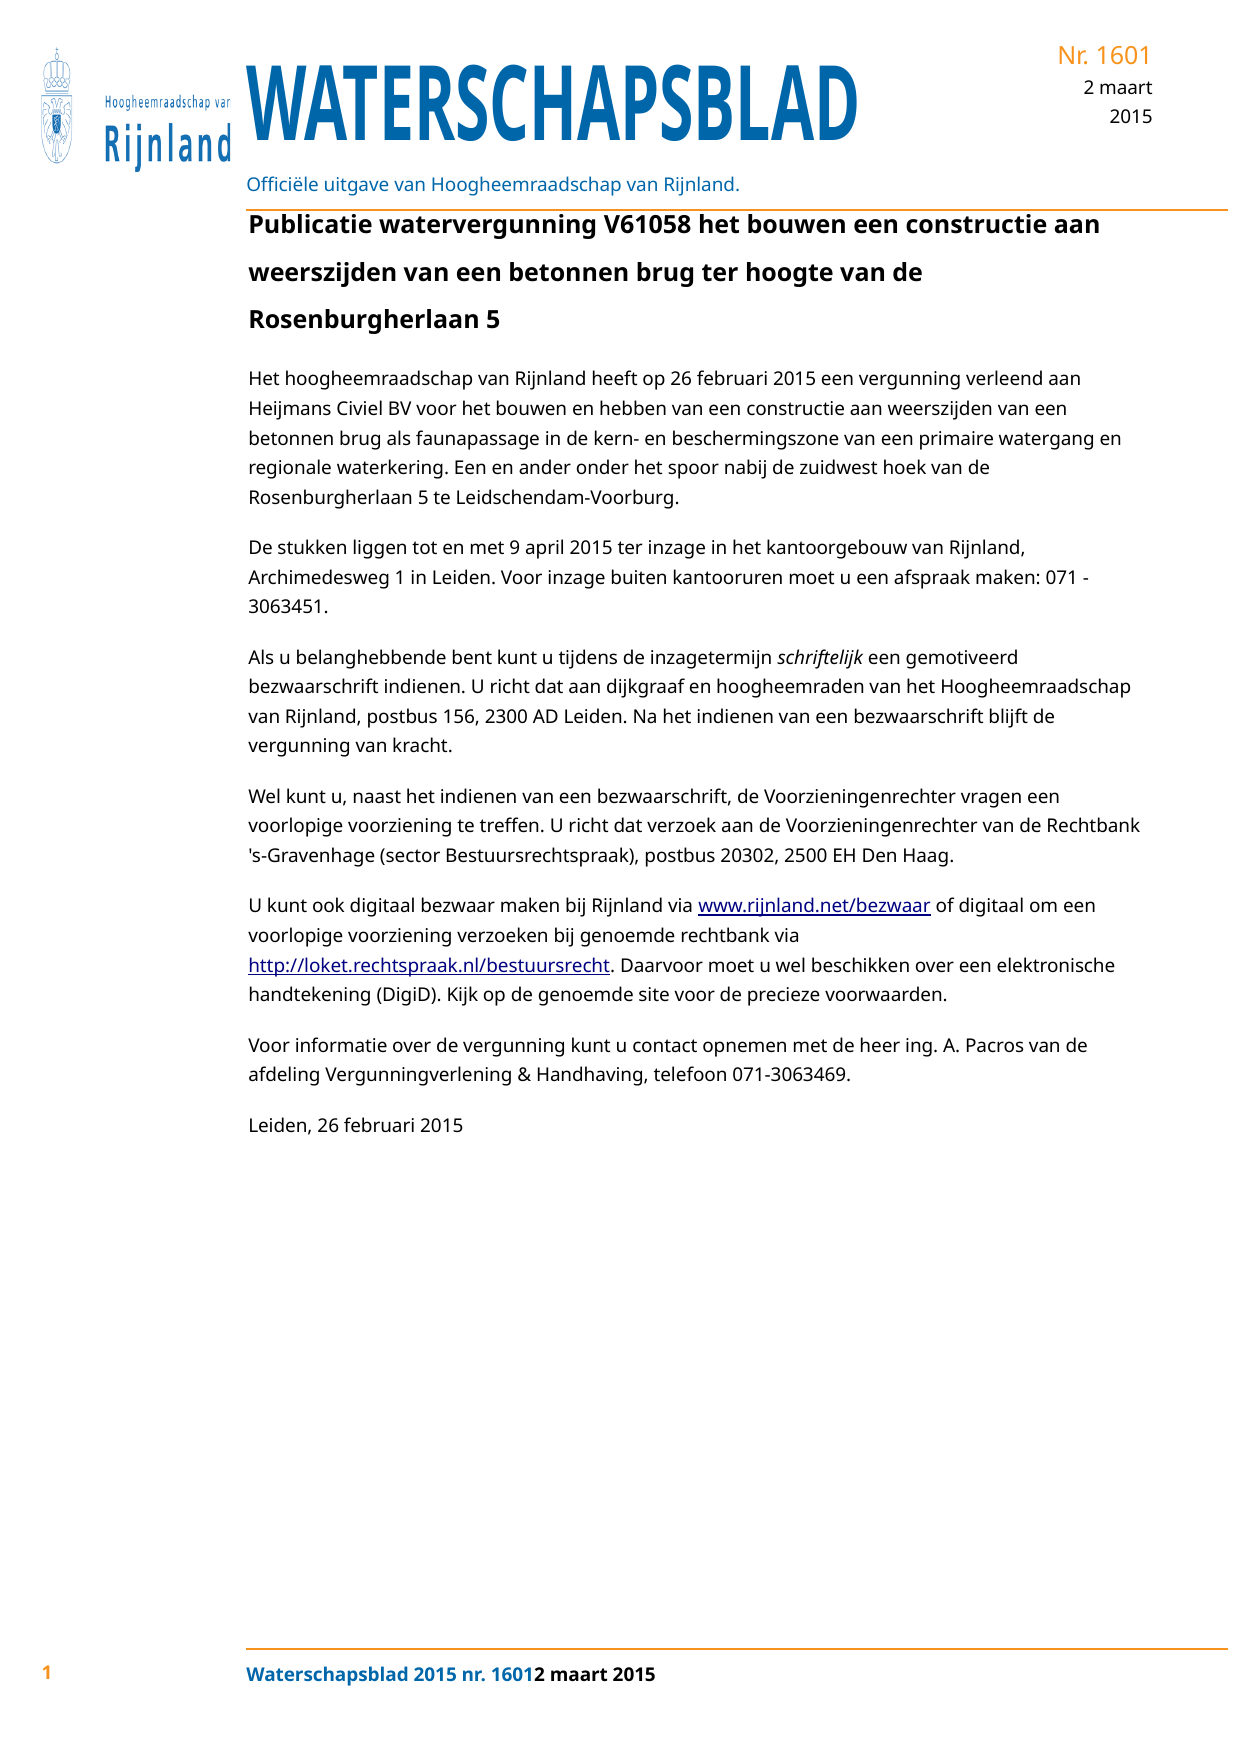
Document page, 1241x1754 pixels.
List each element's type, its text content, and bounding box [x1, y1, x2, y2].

text Wel kunt u, naast het indienen van een bezwaarschrift, de Voorzieningenrechter vragen een voorlopige voorziening te treffen. U richt dat verzoek aan de Voorzieningenrechter van de Rechtbank 's-Gravenhage (sector Bestuursrechtspraak), postbus 20302, 2500 EH Den Haag. [248, 783, 1152, 868]
text Voor informatie over de vergunning kunt u contact opnemen met de heer ing. A. Pacros van de afdeling Vergunningverlening & Handhaving, telefoon 071-3063469. [248, 1032, 1152, 1087]
text Leiden, 26 februari 2015 [248, 1112, 1152, 1137]
picture [41, 47, 231, 172]
text U kunt ook digitaal bezwaar maken bij Rijnland via www.rijnland.net/bezwaar of digitaal om een voorlopige voorziening verzoeken bij genoemde rechtbank via http://loket.rechtspraak.nl/bestuursrecht. Daarvoor moet u wel beschikken over een elektronische handtekening (DigiD). Kijk op de genoemde site voor de precieze voorwaarden. [248, 893, 1152, 1007]
text De stukken liggen tot en met 9 april 2015 ter inzage in het kantoorgebouw van Rijnland, Archimedesweg 1 in Leiden. Voor inzage buiten kantooruren moet u een afspraak maken: 071 - 3063451. [248, 534, 1152, 619]
text Als u belanghebbende bent kunt u tijdens de inzagetermijn schriftelijk een gemotiveerd bezwaarschrift indienen. U richt dat aan dijkgraaf en hoogheemraden van het Hoogheemraadschap van Rijnland, postbus 156, 2300 AD Leiden. Na het indienen van een bezwaarschrift blijft de vergunning van kracht. [248, 644, 1152, 758]
text Publicatie watervergunning V61058 het bouwen een constructie aan weerszijden van een betonnen brug ter hoogte van de Rosenburgherlaan 5 [248, 211, 1152, 336]
text Het hoogheemraadschap van Rijnland heeft op 26 februari 2015 een vergunning verleend aan Heijmans Civiel BV voor het bouwen en hebben van een constructie aan weerszijden van een betonnen brug als faunapassage in de kern- en beschermingszone van een primaire watergang en regionale waterkering. Een en ander onder het spoor nabij de zuidwest hoek van de Rosenburgherlaan 5 te Leidschendam-Voorburg. [248, 366, 1152, 509]
